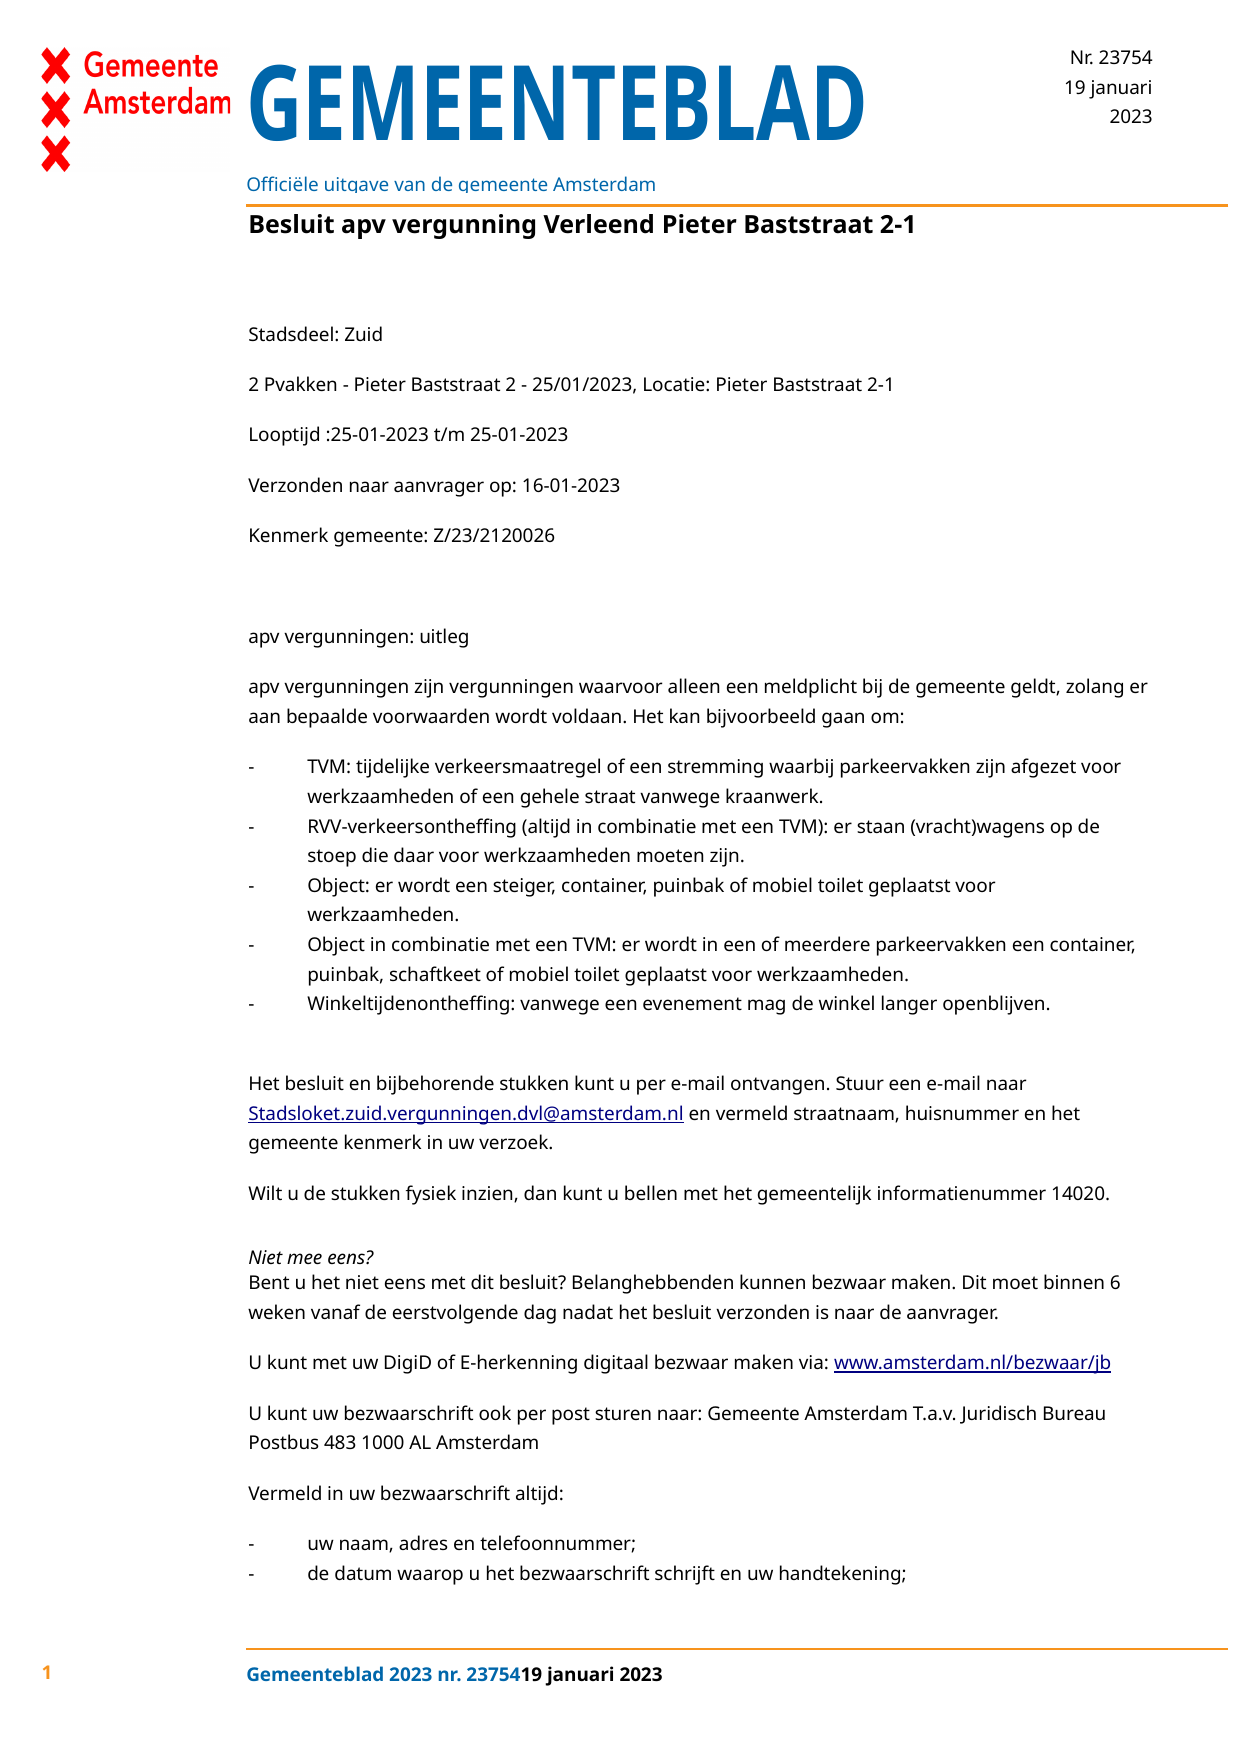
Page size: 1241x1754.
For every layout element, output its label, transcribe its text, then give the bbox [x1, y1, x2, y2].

text Stadsdeel: Zuid [248, 321, 1152, 346]
list TVM: tijdelijke verkeersmaatregel of een stremming waarbij parkeervakken zijn afgezet voor werkzaamheden of een gehele straat vanwege kraanwerk. [248, 754, 1152, 809]
list uw naam, adres en telefoonnummer; [248, 1530, 1152, 1556]
text Verzonden naar aanvrager op: 16-01-2023 [248, 472, 1152, 498]
text apv vergunningen: uitleg [248, 623, 1152, 649]
list de datum waarop u het bezwaarschrift schrijft en uw handtekening; [248, 1560, 1152, 1586]
text apv vergunningen zijn vergunningen waarvoor alleen een meldplicht bij de gemeente geldt, zolang er aan bepaalde voorwaarden wordt voldaan. Het kan bijvoorbeeld gaan om: [248, 674, 1152, 729]
text Niet mee eens? [248, 1244, 1152, 1269]
text 2 Pvakken - Pieter Baststraat 2 - 25/01/2023, Locatie: Pieter Baststraat 2-1 [248, 371, 1152, 397]
list Object: er wordt een steiger, container, puinbak of mobiel toilet geplaatst voor werkzaamheden. [248, 872, 1152, 927]
text U kunt uw bezwaarschrift ook per post sturen naar: Gemeente Amsterdam T.a.v. Juridisch Bureau Postbus 483 1000 AL Amsterdam [248, 1400, 1152, 1455]
list Object in combinatie met een TVM: er wordt in een of meerdere parkeervakken een container, puinbak, schaftkeet of mobiel toilet geplaatst voor werkzaamheden. [248, 931, 1152, 986]
picture [41, 47, 231, 172]
text Besluit apv vergunning Verleend Pieter Baststraat 2-1 [248, 207, 1152, 241]
text Kenmerk gemeente: Z/23/2120026 [248, 522, 1152, 548]
text Looptijd :25-01-2023 t/m 25-01-2023 [248, 422, 1152, 447]
text U kunt met uw DigiD of E-herkenning digitaal bezwaar maken via: www.amsterdam.nl/bezwaar/jb [248, 1349, 1152, 1375]
list RVV-verkeersontheffing (altijd in combinatie met een TVM): er staan (vracht)wagens op de stoep die daar voor werkzaamheden moeten zijn. [248, 813, 1152, 868]
text Vermeld in uw bezwaarschrift altijd: [248, 1480, 1152, 1506]
text Wilt u de stukken fysiek inzien, dan kunt u bellen met het gemeentelijk informatienummer 14020. [248, 1180, 1152, 1206]
text Bent u het niet eens met dit besluit? Belanghebbenden kunnen bezwaar maken. Dit moet binnen 6 weken vanaf de eerstvolgende dag nadat het besluit verzonden is naar de aanvrager. [248, 1269, 1152, 1325]
list Winkeltijdenontheffing: vanwege een evenement mag de winkel langer openblijven. [248, 990, 1152, 1016]
text Het besluit en bijbehorende stukken kunt u per e-mail ontvangen. Stuur een e-mail naar Stadsloket.zuid.vergunningen.dvl@amsterdam.nl en vermeld straatnaam, huisnummer en het gemeente kenmerk in uw verzoek. [248, 1070, 1152, 1155]
